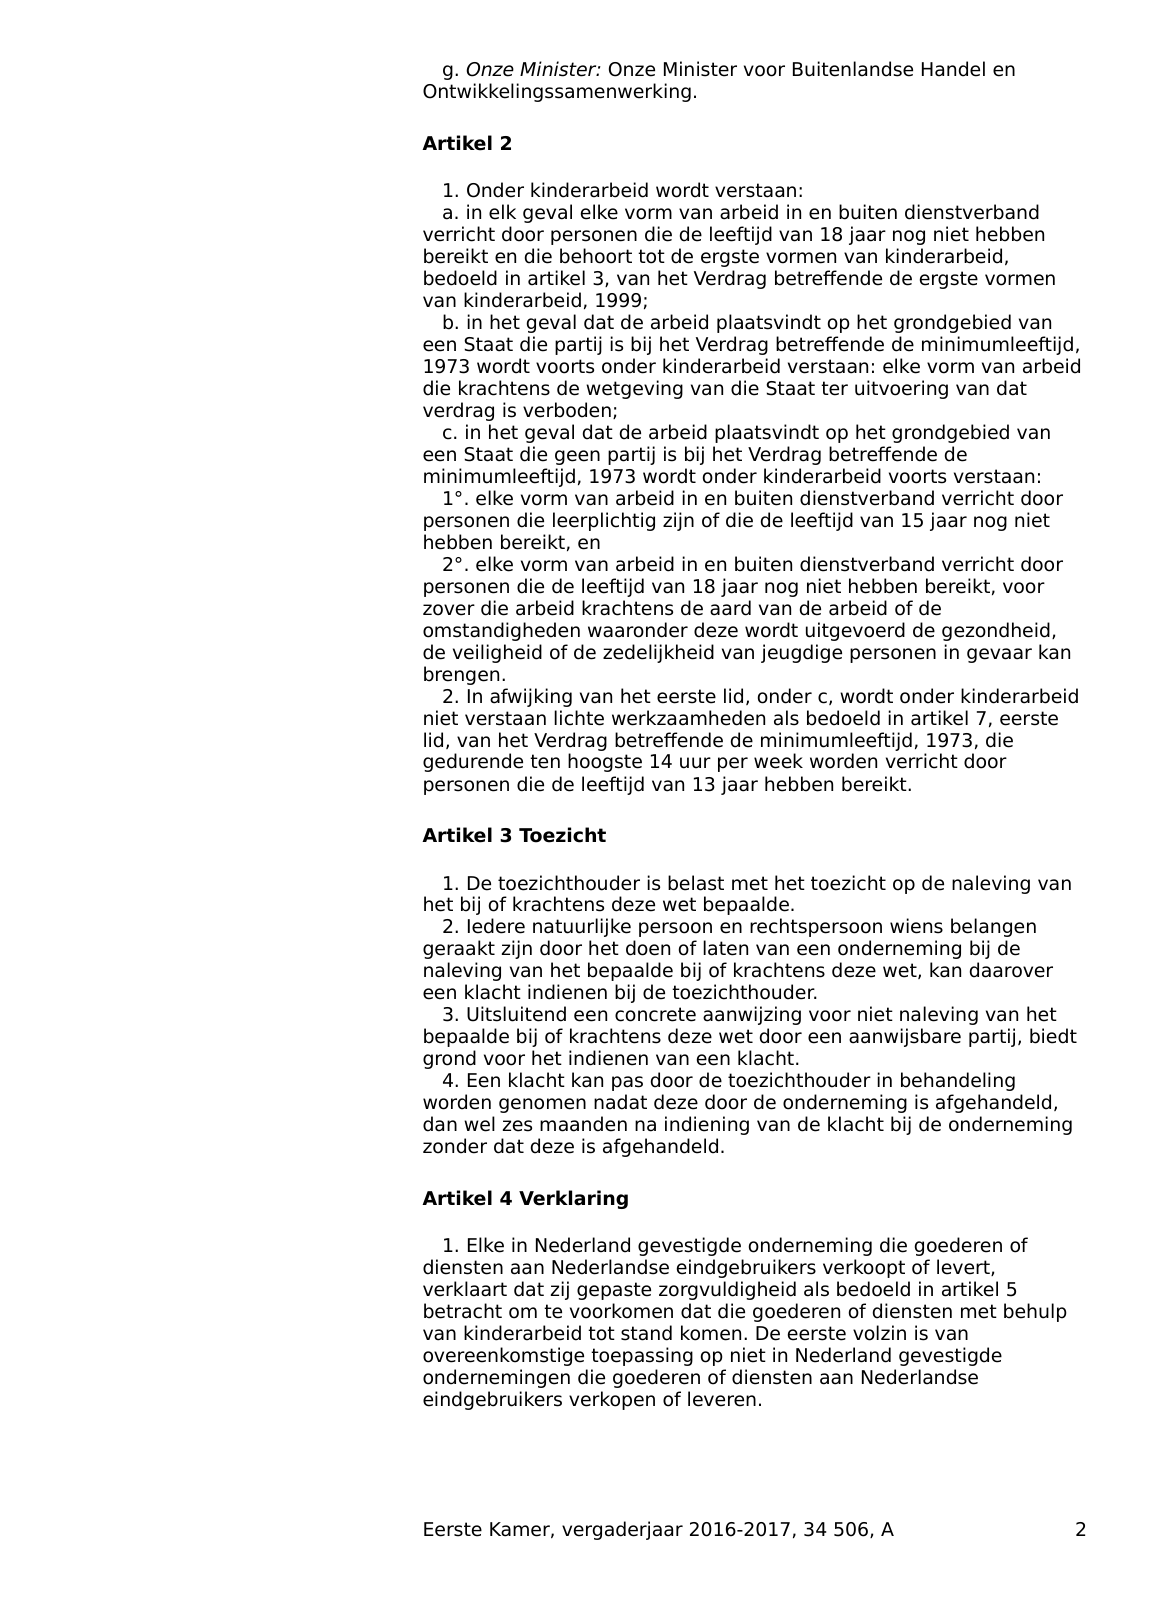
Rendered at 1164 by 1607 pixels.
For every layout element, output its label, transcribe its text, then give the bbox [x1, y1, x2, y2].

text 1. De toezichthouder is belast met het toezicht op de naleving van het bij of krachtens deze wet bepaalde. [422, 872, 1087, 916]
text 2°. elke vorm van arbeid in en buiten dienstverband verricht door personen die de leeftijd van 18 jaar nog niet hebben bereikt, voor zover die arbeid krachtens de aard van de arbeid of de omstandigheden waaronder deze wordt uitgevoerd de gezondheid, de veiligheid of de zedelijkheid van jeugdige personen in gevaar kan brengen. [422, 554, 1087, 686]
text 1. Elke in Nederland gevestigde onderneming die goederen of diensten aan Nederlandse eindgebruikers verkoopt of levert, verklaart dat zij gepaste zorgvuldigheid als bedoeld in artikel 5 betracht om te voorkomen dat die goederen of diensten met behulp van kinderarbeid tot stand komen. De eerste volzin is van overeenkomstige toepassing op niet in Nederland gevestigde ondernemingen die goederen of diensten aan Nederlandse eindgebruikers verkopen of leveren. [422, 1235, 1087, 1411]
text 4. Een klacht kan pas door de toezichthouder in behandeling worden genomen nadat deze door de onderneming is afgehandeld, dan wel zes maanden na indiening van de klacht bij de onderneming zonder dat deze is afgehandeld. [422, 1070, 1087, 1158]
subtitle Artikel 4 Verklaring [422, 1188, 1087, 1210]
subtitle Artikel 3 Toezicht [422, 825, 1087, 847]
text b. in het geval dat de arbeid plaatsvindt op het grondgebied van een Staat die partij is bij het Verdrag betreffende de minimumleeftijd, 1973 wordt voorts onder kinderarbeid verstaan: elke vorm van arbeid die krachtens de wetgeving van die Staat ter uitvoering van dat verdrag is verboden; [422, 312, 1087, 422]
text a. in elk geval elke vorm van arbeid in en buiten dienstverband verricht door personen die de leeftijd van 18 jaar nog niet hebben bereikt en die behoort tot de ergste vormen van kinderarbeid, bedoeld in artikel 3, van het Verdrag betreffende de ergste vormen van kinderarbeid, 1999; [422, 202, 1087, 312]
text 2. Iedere natuurlijke persoon en rechtspersoon wiens belangen geraakt zijn door het doen of laten van een onderneming bij de naleving van het bepaalde bij of krachtens deze wet, kan daarover een klacht indienen bij de toezichthouder. [422, 916, 1087, 1004]
text c. in het geval dat de arbeid plaatsvindt op het grondgebied van een Staat die geen partij is bij het Verdrag betreffende de minimumleeftijd, 1973 wordt onder kinderarbeid voorts verstaan: [422, 422, 1087, 488]
text 1. Onder kinderarbeid wordt verstaan: [422, 180, 1087, 202]
text 1°. elke vorm van arbeid in en buiten dienstverband verricht door personen die leerplichtig zijn of die de leeftijd van 15 jaar nog niet hebben bereikt, en [422, 488, 1087, 554]
text 2. In afwijking van het eerste lid, onder c, wordt onder kinderarbeid niet verstaan lichte werkzaamheden als bedoeld in artikel 7, eerste lid, van het Verdrag betreffende de minimumleeftijd, 1973, die gedurende ten hoogste 14 uur per week worden verricht door personen die de leeftijd van 13 jaar hebben bereikt. [422, 686, 1087, 795]
text g. Onze Minister: Onze Minister voor Buitenlandse Handel en Ontwikkelingssamenwerking. [422, 59, 1087, 103]
subtitle Artikel 2 [422, 133, 1087, 155]
text 3. Uitsluitend een concrete aanwijzing voor niet naleving van het bepaalde bij of krachtens deze wet door een aanwijsbare partij, biedt grond voor het indienen van een klacht. [422, 1004, 1087, 1070]
